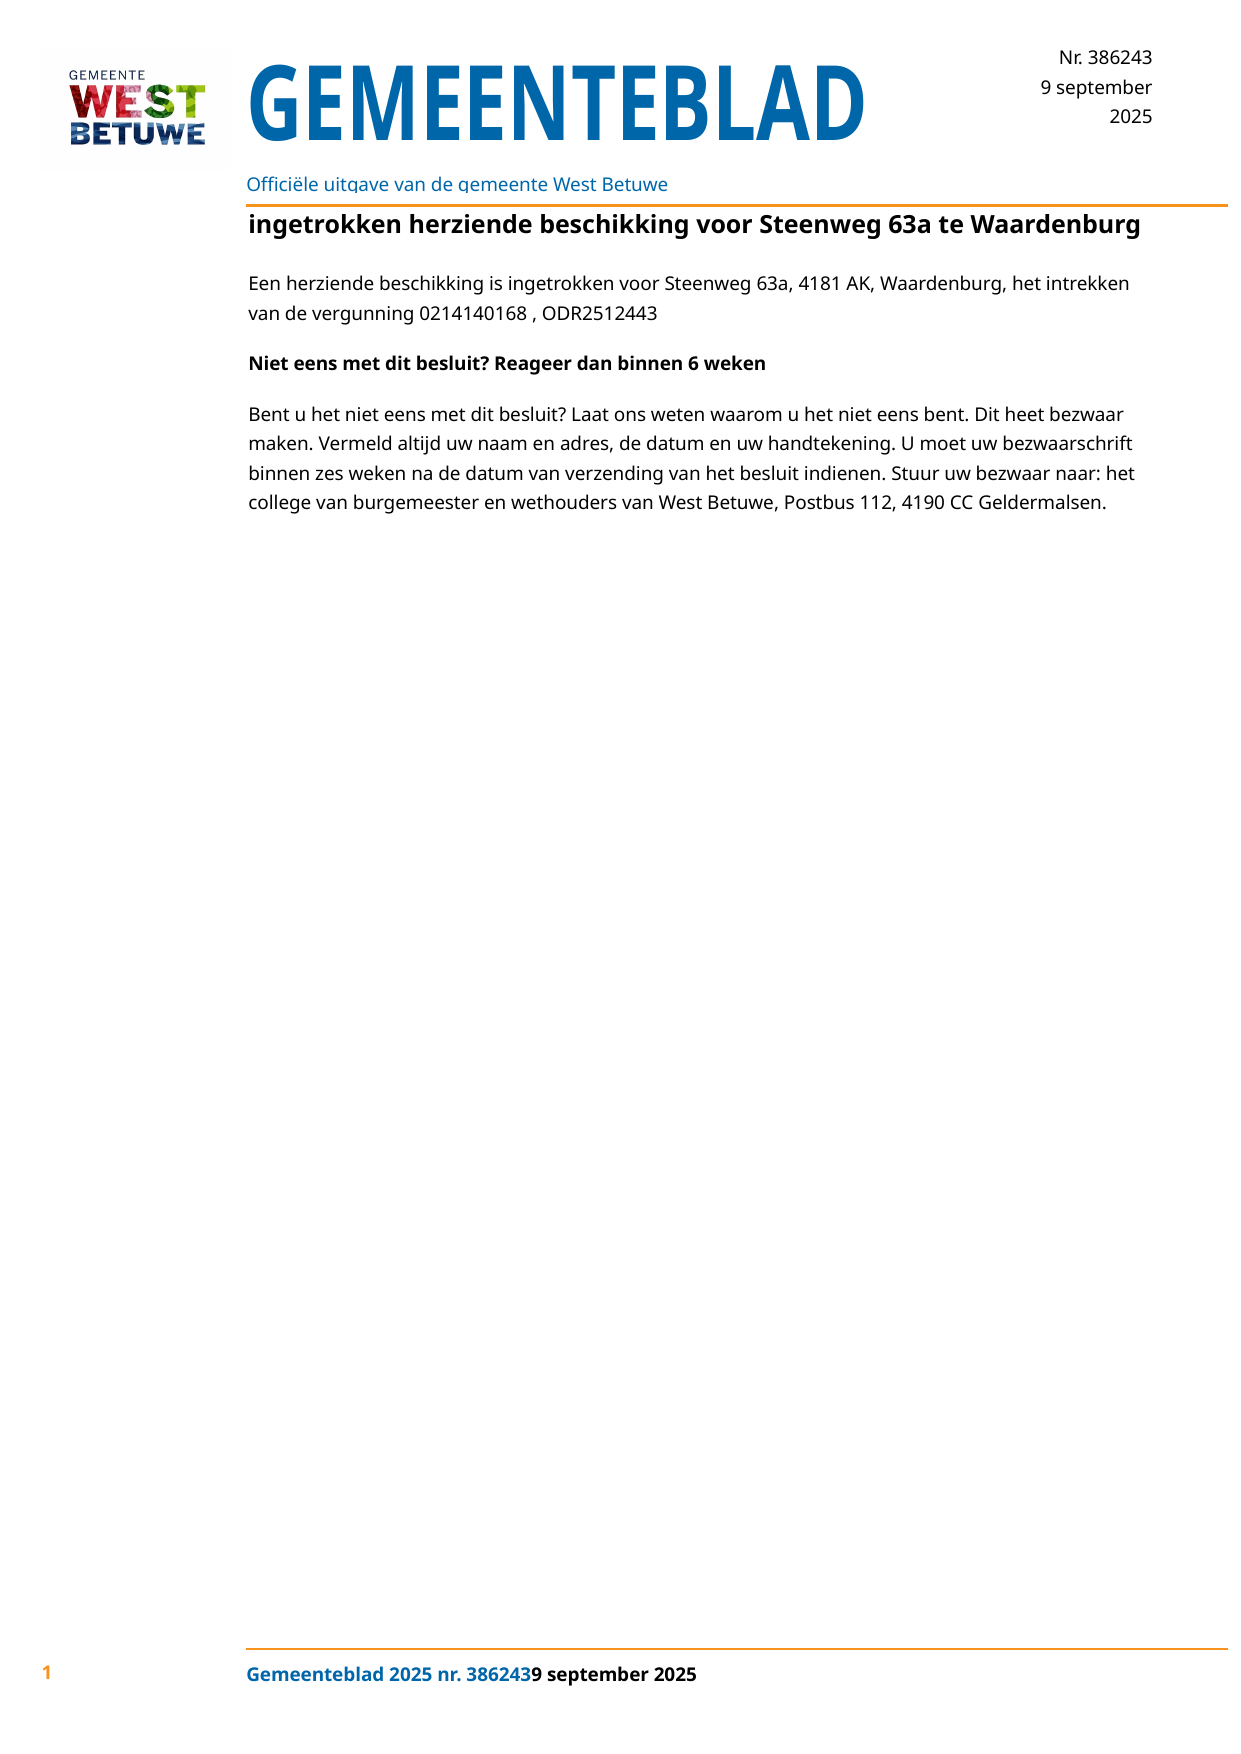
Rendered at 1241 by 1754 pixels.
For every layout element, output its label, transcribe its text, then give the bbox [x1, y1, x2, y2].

text Bent u het niet eens met dit besluit? Laat ons weten waarom u het niet eens bent. Dit heet bezwaar maken. Vermeld altijd uw naam en adres, de datum en uw handtekening. U moet uw bezwaarschrift binnen zes weken na de datum van verzending van het besluit indienen. Stuur uw bezwaar naar: het college van burgemeester en wethouders van West Betuwe, Postbus 112, 4190 CC Geldermalsen. [248, 401, 1152, 515]
text Een herziende beschikking is ingetrokken voor Steenweg 63a, 4181 AK, Waardenburg, het intrekken van de vergunning 0214140168 , ODR2512443 [248, 270, 1152, 326]
text Niet eens met dit besluit? Reageer dan binnen 6 weken [248, 350, 1152, 376]
picture [41, 47, 231, 172]
text ingetrokken herziende beschikking voor Steenweg 63a te Waardenburg [248, 207, 1152, 241]
